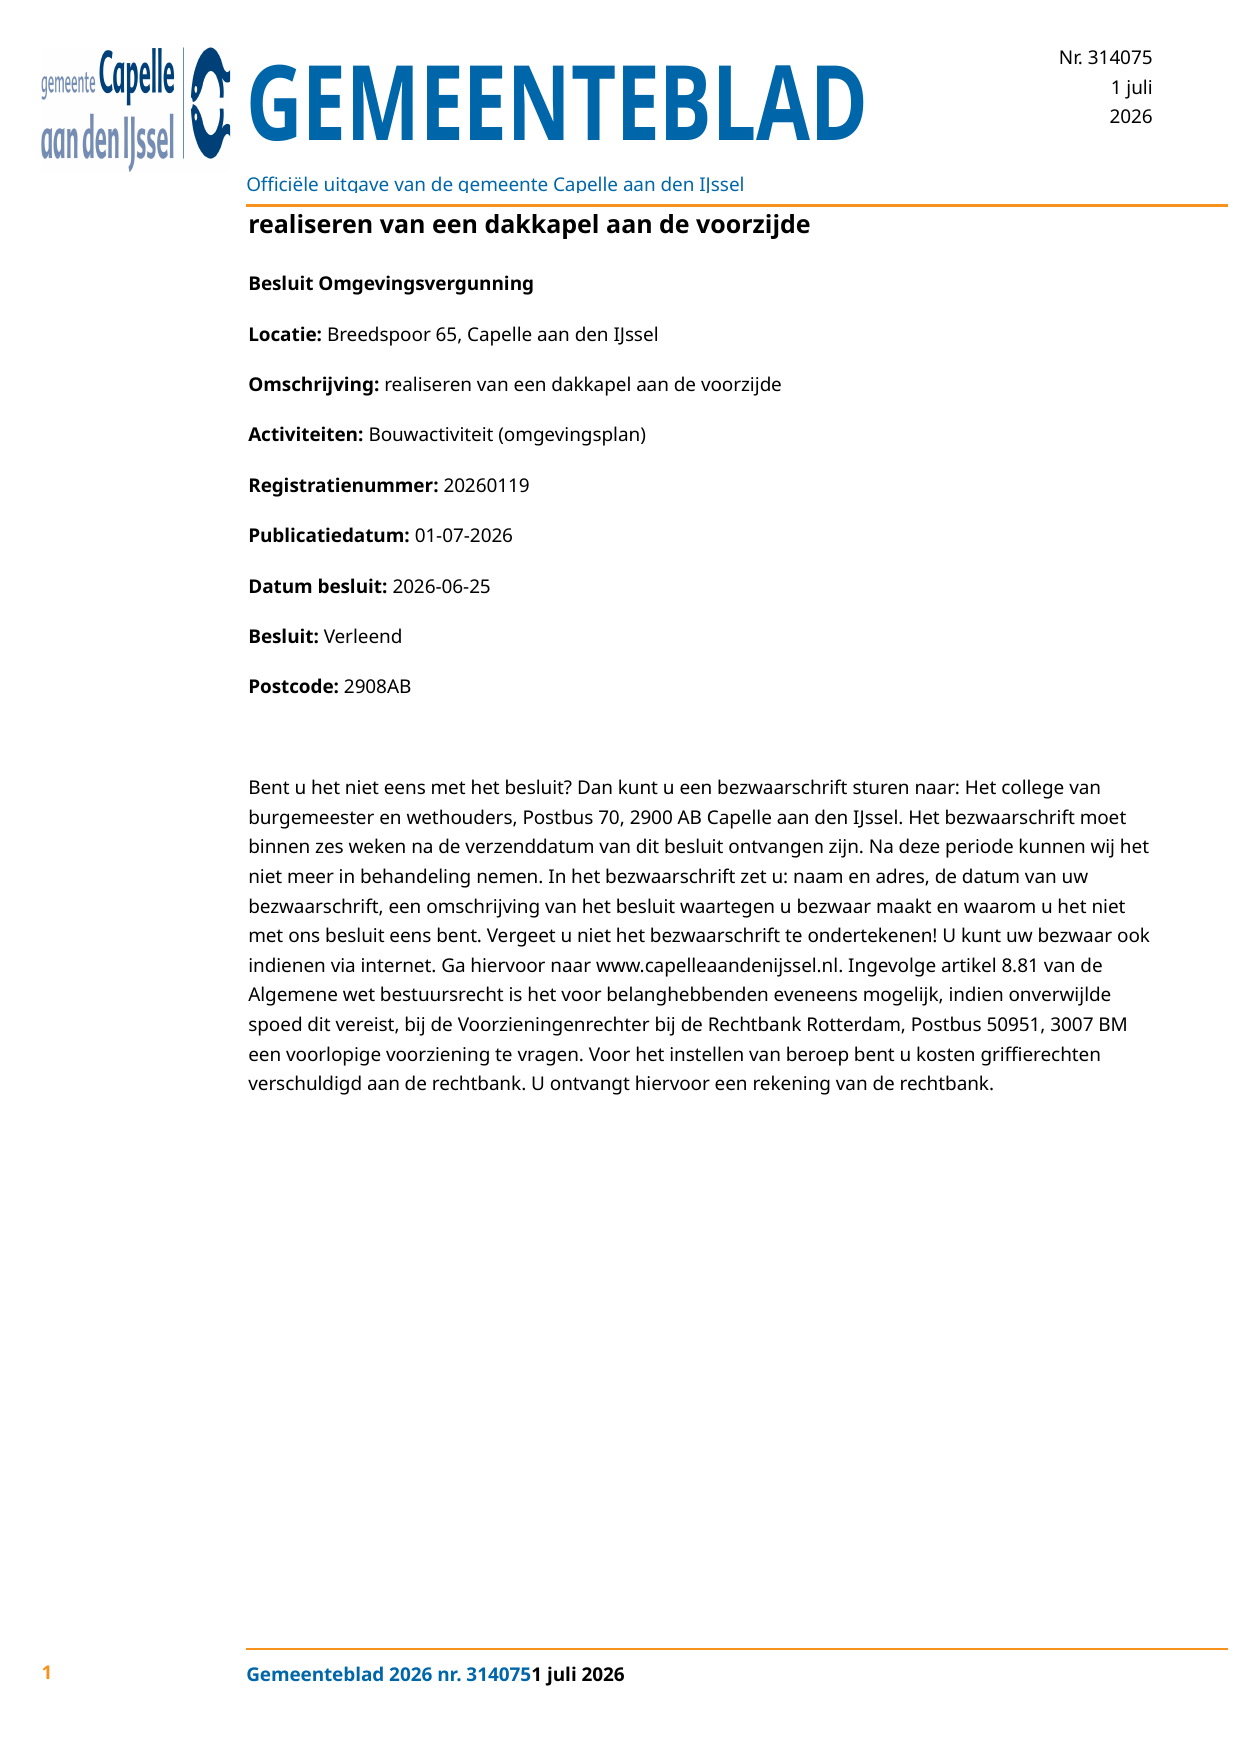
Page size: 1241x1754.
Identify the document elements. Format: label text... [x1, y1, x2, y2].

text Publicatiedatum: 01-07-2026 [248, 522, 1152, 548]
text Besluit: Verleend [248, 623, 1152, 649]
text Activiteiten: Bouwactiviteit (omgevingsplan) [248, 422, 1152, 447]
text realiseren van een dakkapel aan de voorzijde [248, 207, 1152, 241]
picture [41, 47, 231, 172]
text Registratienummer: 20260119 [248, 472, 1152, 498]
text Bent u het niet eens met het besluit? Dan kunt u een bezwaarschrift sturen naar: Het college van burgemeester en wethouders, Postbus 70, 2900 AB Capelle aan den IJssel. Het bezwaarschrift moet binnen zes weken na de verzenddatum van dit besluit ontvangen zijn. Na deze periode kunnen wij het niet meer in behandeling nemen. In het bezwaarschrift zet u: naam en adres, de datum van uw bezwaarschrift, een omschrijving van het besluit waartegen u bezwaar maakt en waarom u het niet met ons besluit eens bent. Vergeet u niet het bezwaarschrift te ondertekenen! U kunt uw bezwaar ook indienen via internet. Ga hiervoor naar www.capelleaandenijssel.nl. Ingevolge artikel 8.81 van de Algemene wet bestuursrecht is het voor belanghebbenden eveneens mogelijk, indien onverwijlde spoed dit vereist, bij de Voorzieningenrechter bij de Rechtbank Rotterdam, Postbus 50951, 3007 BM een voorlopige voorziening te vragen. Voor het instellen van beroep bent u kosten griffierechten verschuldigd aan de rechtbank. U ontvangt hiervoor een rekening van de rechtbank. [248, 774, 1152, 1096]
text Postcode: 2908AB [248, 674, 1152, 699]
text Locatie: Breedspoor 65, Capelle aan den IJssel [248, 321, 1152, 346]
text Besluit Omgevingsvergunning [248, 270, 1152, 296]
text Datum besluit: 2026-06-25 [248, 573, 1152, 598]
text Omschrijving: realiseren van een dakkapel aan de voorzijde [248, 371, 1152, 397]
